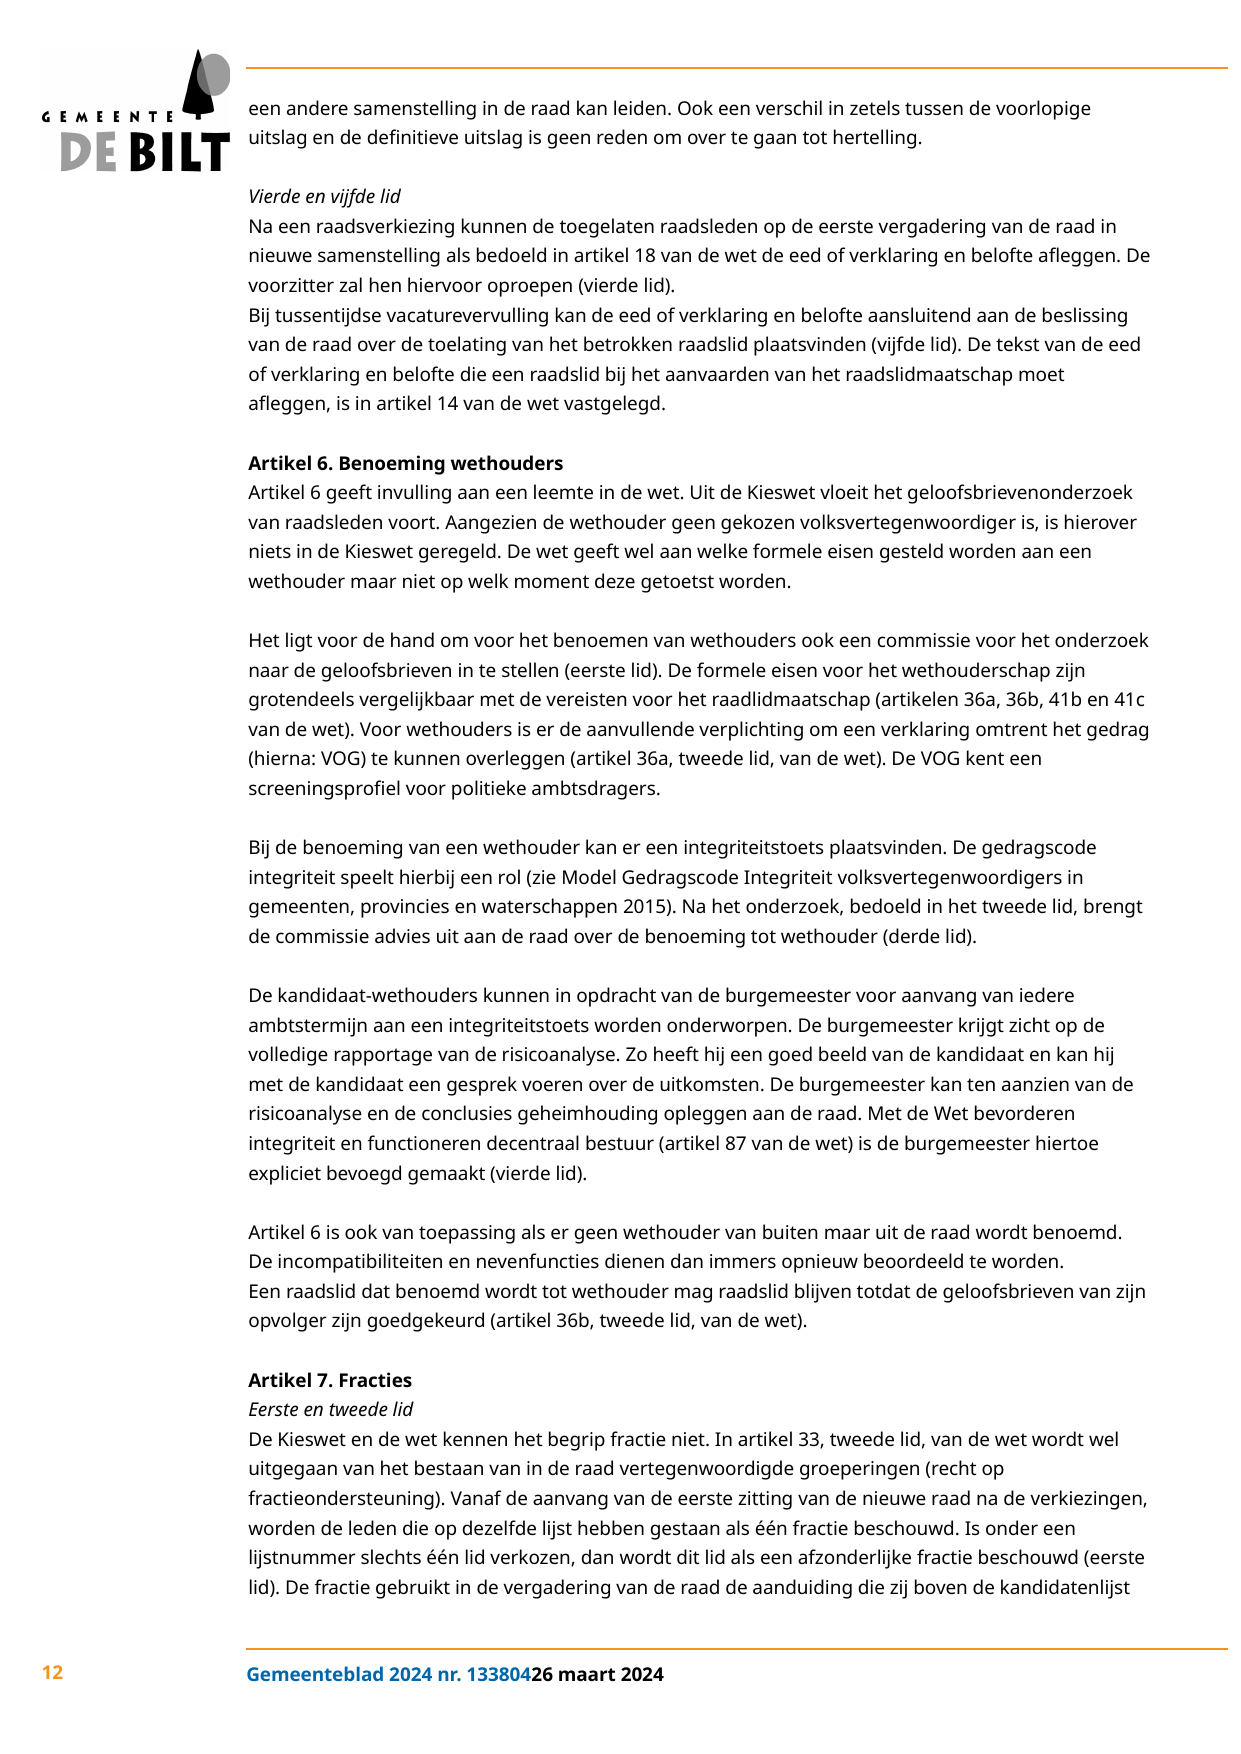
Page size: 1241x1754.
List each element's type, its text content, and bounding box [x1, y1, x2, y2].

text Artikel 7. Fracties [248, 1367, 1152, 1393]
text Eerste en tweede lid [248, 1396, 1152, 1422]
text Bij de benoeming van een wethouder kan er een integriteitstoets plaatsvinden. De gedragscode integriteit speelt hierbij een rol (zie Model Gedragscode Integriteit volksvertegenwoordigers in gemeenten, provincies en waterschappen 2015). Na het onderzoek, bedoeld in het tweede lid, brengt de commissie advies uit aan de raad over de benoeming tot wethouder (derde lid). [248, 834, 1152, 949]
text Artikel 6 is ook van toepassing als er geen wethouder van buiten maar uit de raad wordt benoemd. De incompatibiliteiten en nevenfuncties dienen dan immers opnieuw beoordeeld te worden. [248, 1219, 1152, 1274]
text De Kieswet en de wet kennen het begrip fractie niet. In artikel 33, tweede lid, van de wet wordt wel uitgegaan van het bestaan van in de raad vertegenwoordigde groeperingen (recht op fractieondersteuning). Vanaf de aanvang van de eerste zitting van de nieuwe raad na de verkiezingen, worden de leden die op dezelfde lijst hebben gestaan als één fractie beschouwd. Is onder een lijstnummer slechts één lid verkozen, dan wordt dit lid als een afzonderlijke fractie beschouwd (eerste lid). De fractie gebruikt in de vergadering van de raad de aanduiding die zij boven de kandidatenlijst [248, 1426, 1152, 1600]
text Na een raadsverkiezing kunnen de toegelaten raadsleden op de eerste vergadering van de raad in nieuwe samenstelling als bedoeld in artikel 18 van de wet de eed of verklaring en belofte afleggen. De voorzitter zal hen hiervoor oproepen (vierde lid). [248, 213, 1152, 298]
text Vierde en vijfde lid [248, 183, 1152, 209]
text De kandidaat-wethouders kunnen in opdracht van de burgemeester voor aanvang van iedere ambtstermijn aan een integriteitstoets worden onderworpen. De burgemeester krijgt zicht op de volledige rapportage van de risicoanalyse. Zo heeft hij een goed beeld van de kandidaat en kan hij met de kandidaat een gesprek voeren over de uitkomsten. De burgemeester kan ten aanzien van de risicoanalyse en de conclusies geheimhouding opleggen aan de raad. Met de Wet bevorderen integriteit en functioneren decentraal bestuur (artikel 87 van de wet) is de burgemeester hiertoe expliciet bevoegd gemaakt (vierde lid). [248, 982, 1152, 1186]
text een andere samenstelling in de raad kan leiden. Ook een verschil in zetels tussen de voorlopige uitslag en de definitieve uitslag is geen reden om over te gaan tot hertelling. [248, 95, 1152, 150]
text Bij tussentijdse vacaturevervulling kan de eed of verklaring en belofte aansluitend aan de beslissing van de raad over de toelating van het betrokken raadslid plaatsvinden (vijfde lid). De tekst van de eed of verklaring en belofte die een raadslid bij het aanvaarden van het raadslidmaatschap moet afleggen, is in artikel 14 van de wet vastgelegd. [248, 302, 1152, 416]
text Een raadslid dat benoemd wordt tot wethouder mag raadslid blijven totdat de geloofsbrieven van zijn opvolger zijn goedgekeurd (artikel 36b, tweede lid, van de wet). [248, 1278, 1152, 1333]
picture [41, 47, 231, 172]
text Artikel 6 geeft invulling aan een leemte in de wet. Uit de Kieswet vloeit het geloofsbrievenonderzoek van raadsleden voort. Aangezien de wethouder geen gekozen volksvertegenwoordiger is, is hierover niets in de Kieswet geregeld. De wet geeft wel aan welke formele eisen gesteld worden aan een wethouder maar niet op welk moment deze getoetst worden. [248, 479, 1152, 594]
text Het ligt voor de hand om voor het benoemen van wethouders ook een commissie voor het onderzoek naar de geloofsbrieven in te stellen (eerste lid). De formele eisen voor het wethouderschap zijn grotendeels vergelijkbaar met de vereisten voor het raadlidmaatschap (artikelen 36a, 36b, 41b en 41c van de wet). Voor wethouders is er de aanvullende verplichting om een verklaring omtrent het gedrag (hierna: VOG) te kunnen overleggen (artikel 36a, tweede lid, van de wet). De VOG kent een screeningsprofiel voor politieke ambtsdragers. [248, 627, 1152, 801]
text Artikel 6. Benoeming wethouders [248, 450, 1152, 476]
